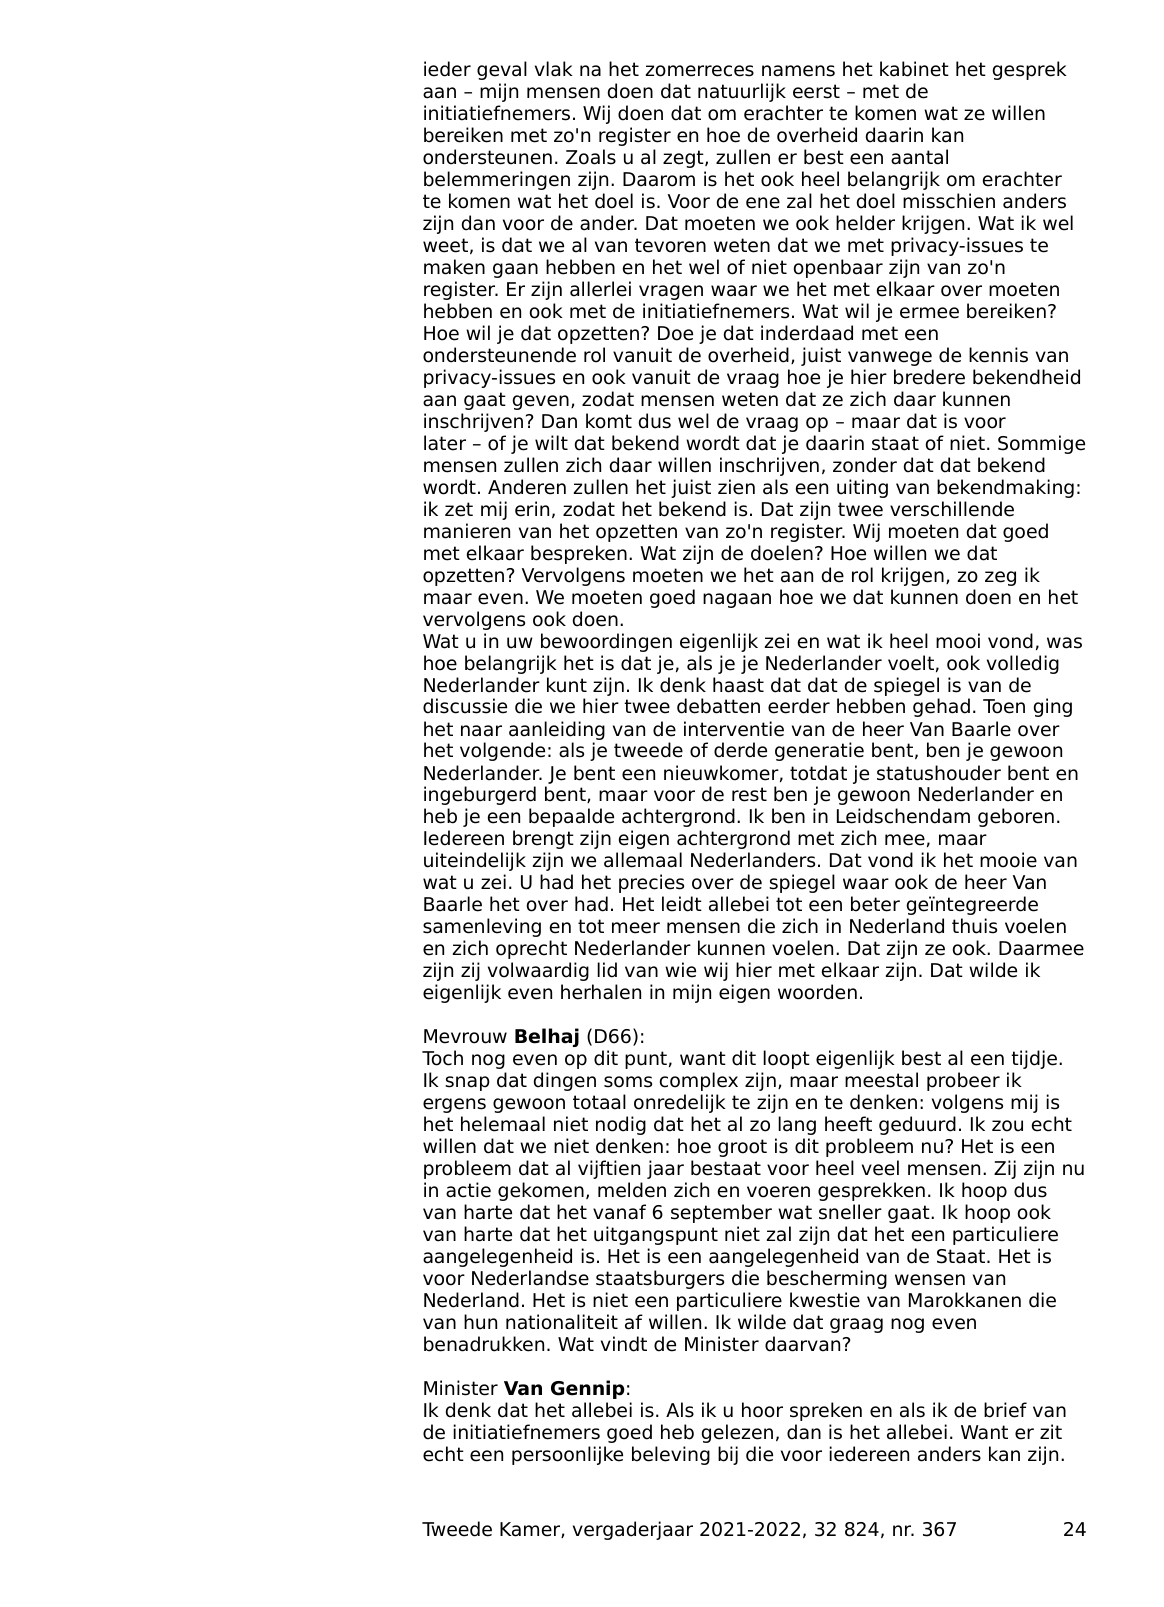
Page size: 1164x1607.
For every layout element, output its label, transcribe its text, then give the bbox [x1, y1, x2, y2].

text Toch nog even op dit punt, want dit loopt eigenlijk best al een tijdje. Ik snap dat dingen soms complex zijn, maar meestal probeer ik ergens gewoon totaal onredelijk te zijn en te denken: volgens mij is het helemaal niet nodig dat het al zo lang heeft geduurd. Ik zou echt willen dat we niet denken: hoe groot is dit probleem nu? Het is een probleem dat al vijftien jaar bestaat voor heel veel mensen. Zij zijn nu in actie gekomen, melden zich en voeren gesprekken. Ik hoop dus van harte dat het vanaf 6 september wat sneller gaat. Ik hoop ook van harte dat het uitgangspunt niet zal zijn dat het een particuliere aangelegenheid is. Het is een aangelegenheid van de Staat. Het is voor Nederlandse staatsburgers die bescherming wensen van Nederland. Het is niet een particuliere kwestie van Marokkanen die van hun nationaliteit af willen. Ik wilde dat graag nog even benadrukken. Wat vindt de Minister daarvan? [422, 1048, 1087, 1356]
text Mevrouw Belhaj (D66): [422, 1026, 1087, 1048]
text Minister Van Gennip: [422, 1378, 1087, 1400]
text Ik denk dat het allebei is. Als ik u hoor spreken en als ik de brief van de initiatiefnemers goed heb gelezen, dan is het allebei. Want er zit echt een persoonlijke beleving bij die voor iedereen anders kan zijn. [422, 1400, 1087, 1466]
text Wat u in uw bewoordingen eigenlijk zei en wat ik heel mooi vond, was hoe belangrijk het is dat je, als je je Nederlander voelt, ook volledig Nederlander kunt zijn. Ik denk haast dat dat de spiegel is van de discussie die we hier twee debatten eerder hebben gehad. Toen ging het naar aanleiding van de interventie van de heer Van Baarle over het volgende: als je tweede of derde generatie bent, ben je gewoon Nederlander. Je bent een nieuwkomer, totdat je statushouder bent en ingeburgerd bent, maar voor de rest ben je gewoon Nederlander en heb je een bepaalde achtergrond. Ik ben in Leidschendam geboren. Iedereen brengt zijn eigen achtergrond met zich mee, maar uiteindelijk zijn we allemaal Nederlanders. Dat vond ik het mooie van wat u zei. U had het precies over de spiegel waar ook de heer Van Baarle het over had. Het leidt allebei tot een beter geïntegreerde samenleving en tot meer mensen die zich in Nederland thuis voelen en zich oprecht Nederlander kunnen voelen. Dat zijn ze ook. Daarmee zijn zij volwaardig lid van wie wij hier met elkaar zijn. Dat wilde ik eigenlijk even herhalen in mijn eigen woorden. [422, 631, 1087, 1004]
text ieder geval vlak na het zomerreces namens het kabinet het gesprek aan – mijn mensen doen dat natuurlijk eerst – met de initiatiefnemers. Wij doen dat om erachter te komen wat ze willen bereiken met zo'n register en hoe de overheid daarin kan ondersteunen. Zoals u al zegt, zullen er best een aantal belemmeringen zijn. Daarom is het ook heel belangrijk om erachter te komen wat het doel is. Voor de ene zal het doel misschien anders zijn dan voor de ander. Dat moeten we ook helder krijgen. Wat ik wel weet, is dat we al van tevoren weten dat we met privacy-issues te maken gaan hebben en het wel of niet openbaar zijn van zo'n register. Er zijn allerlei vragen waar we het met elkaar over moeten hebben en ook met de initiatiefnemers. Wat wil je ermee bereiken? Hoe wil je dat opzetten? Doe je dat inderdaad met een ondersteunende rol vanuit de overheid, juist vanwege de kennis van privacy-issues en ook vanuit de vraag hoe je hier bredere bekendheid aan gaat geven, zodat mensen weten dat ze zich daar kunnen inschrijven? Dan komt dus wel de vraag op – maar dat is voor later – of je wilt dat bekend wordt dat je daarin staat of niet. Sommige mensen zullen zich daar willen inschrijven, zonder dat dat bekend wordt. Anderen zullen het juist zien als een uiting van bekendmaking: ik zet mij erin, zodat het bekend is. Dat zijn twee verschillende manieren van het opzetten van zo'n register. Wij moeten dat goed met elkaar bespreken. Wat zijn de doelen? Hoe willen we dat opzetten? Vervolgens moeten we het aan de rol krijgen, zo zeg ik maar even. We moeten goed nagaan hoe we dat kunnen doen en het vervolgens ook doen. [422, 59, 1087, 631]
